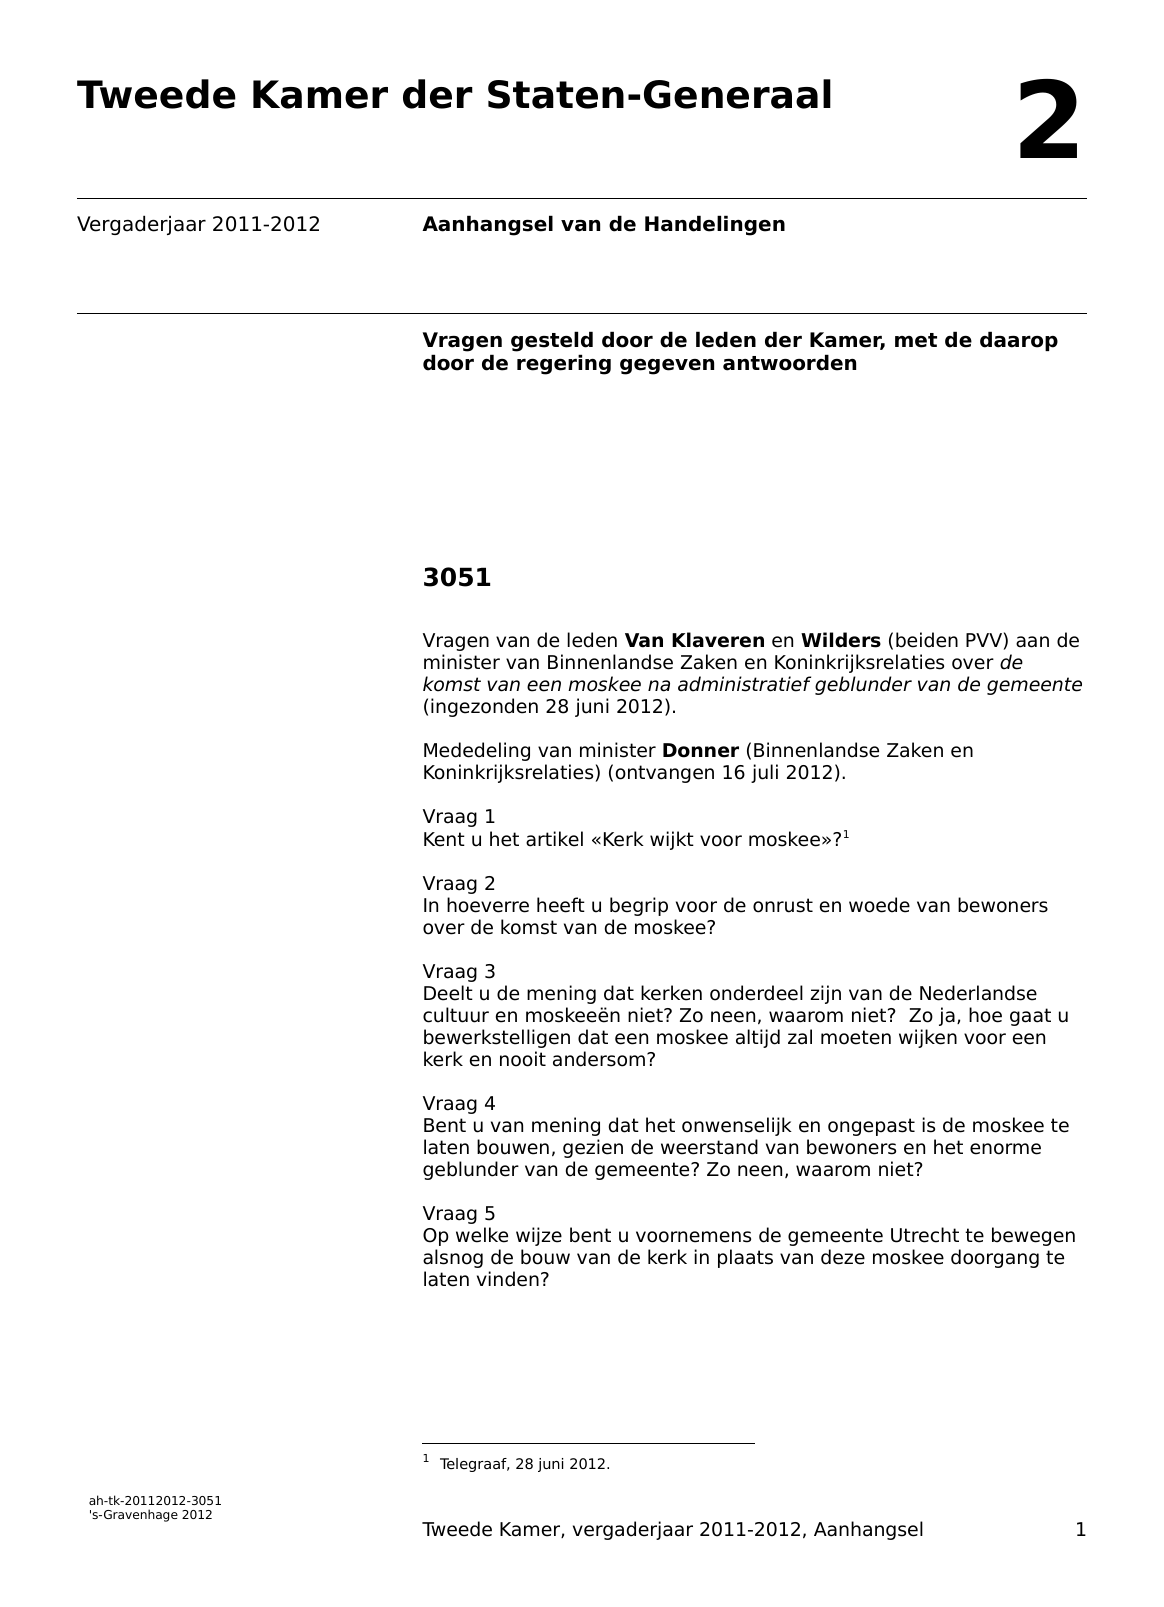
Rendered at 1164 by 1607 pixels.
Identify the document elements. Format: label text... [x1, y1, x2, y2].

text Bent u van mening dat het onwenselijk en ongepast is de moskee te laten bouwen, gezien de weerstand van bewoners en het enorme geblunder van de gemeente? Zo neen, waarom niet? [422, 1115, 1087, 1181]
table_cell Aanhangsel van de Handelingen [422, 199, 1087, 313]
text ah-tk-20112012-3051 [88, 1494, 323, 1508]
text Deelt u de mening dat kerken onderdeel zijn van de Nederlandse cultuur en moskeeën niet? Zo neen, waarom niet? Zo ja, hoe gaat u bewerkstelligen dat een moskee altijd zal moeten wijken voor een kerk en nooit andersom? [422, 983, 1087, 1071]
text Vragen van de leden Van Klaveren en Wilders (beiden PVV) aan de minister van Binnenlandse Zaken en Koninkrijksrelaties over de komst van een moskee na administratief geblunder van de gemeente (ingezonden 28 juni 2012). [422, 630, 1087, 718]
text In hoeverre heeft u begrip voor de onrust en woede van bewoners over de komst van de moskee? [422, 894, 1087, 938]
table_cell [77, 314, 422, 375]
text Vraag 4 [422, 1093, 1087, 1115]
text Op welke wijze bent u voornemens de gemeente Utrecht te bewegen alsnog de bouw van de kerk in plaats van deze moskee doorgang te laten vinden? [422, 1225, 1087, 1291]
text Vraag 3 [422, 961, 1087, 983]
table_header Tweede Kamer der Staten-Generaal [77, 59, 886, 198]
text 's-Gravenhage 2012 [88, 1508, 323, 1522]
table_cell Vragen gesteld door de leden der Kamer, met de daarop door de regering gegeven antwoorden [422, 314, 1087, 375]
text 3051 [422, 563, 1087, 592]
text Vraag 5 [422, 1203, 1087, 1225]
text Telegraaf, 28 juni 2012. [422, 1452, 1087, 1474]
table_cell Vergaderjaar 2011-2012 [77, 199, 422, 313]
text Kent u het artikel «Kerk wijkt voor moskee»? [422, 828, 1087, 850]
table_header 2 [886, 59, 1087, 198]
text Vraag 1 [422, 806, 1087, 828]
text Vraag 2 [422, 873, 1087, 894]
text Mededeling van minister Donner (Binnenlandse Zaken en Koninkrijksrelaties) (ontvangen 16 juli 2012). [422, 740, 1087, 784]
